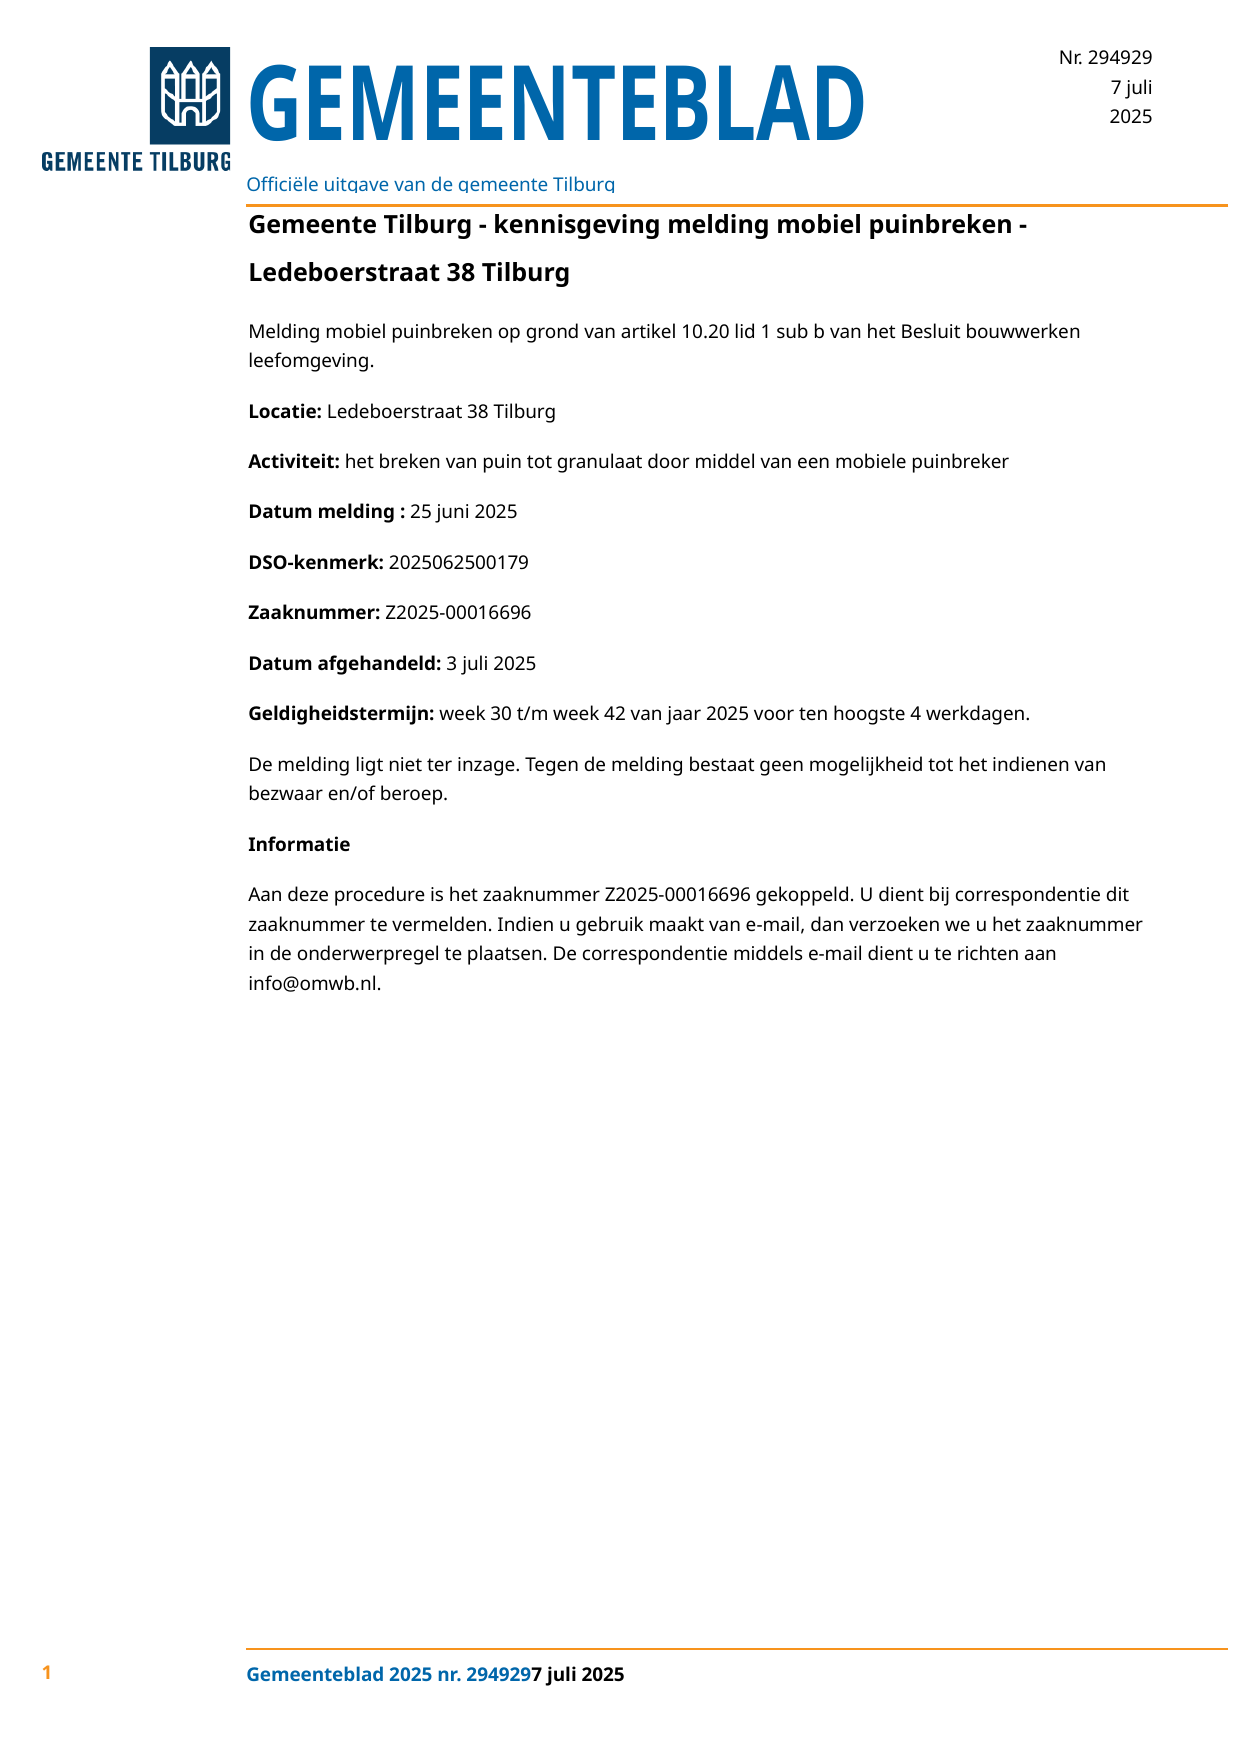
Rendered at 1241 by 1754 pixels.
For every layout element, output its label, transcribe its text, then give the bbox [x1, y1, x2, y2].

text Zaaknummer: Z2025-00016696 [248, 599, 1152, 625]
text Activiteit: het breken van puin tot granulaat door middel van een mobiele puinbreker [248, 448, 1152, 474]
text DSO-kenmerk: 2025062500179 [248, 549, 1152, 575]
text Aan deze procedure is het zaaknummer Z2025-00016696 gekoppeld. U dient bij correspondentie dit zaaknummer te vermelden. Indien u gebruik maakt van e-mail, dan verzoeken we u het zaaknummer in de onderwerpregel te plaatsen. De correspondentie middels e-mail dient u te richten aan info@omwb.nl. [248, 881, 1152, 996]
picture [41, 47, 231, 172]
text Informatie [248, 831, 1152, 857]
text De melding ligt niet ter inzage. Tegen de melding bestaat geen mogelijkheid tot het indienen van bezwaar en/of beroep. [248, 751, 1152, 806]
text Melding mobiel puinbreken op grond van artikel 10.20 lid 1 sub b van het Besluit bouwwerken leefomgeving. [248, 318, 1152, 373]
text Datum afgehandeld: 3 juli 2025 [248, 650, 1152, 676]
text Datum melding : 25 juni 2025 [248, 499, 1152, 524]
text Locatie: Ledeboerstraat 38 Tilburg [248, 398, 1152, 424]
text Gemeente Tilburg - kennisgeving melding mobiel puinbreken - Ledeboerstraat 38 Tilburg [248, 207, 1152, 288]
text Geldigheidstermijn: week 30 t/m week 42 van jaar 2025 voor ten hoogste 4 werkdagen. [248, 700, 1152, 726]
